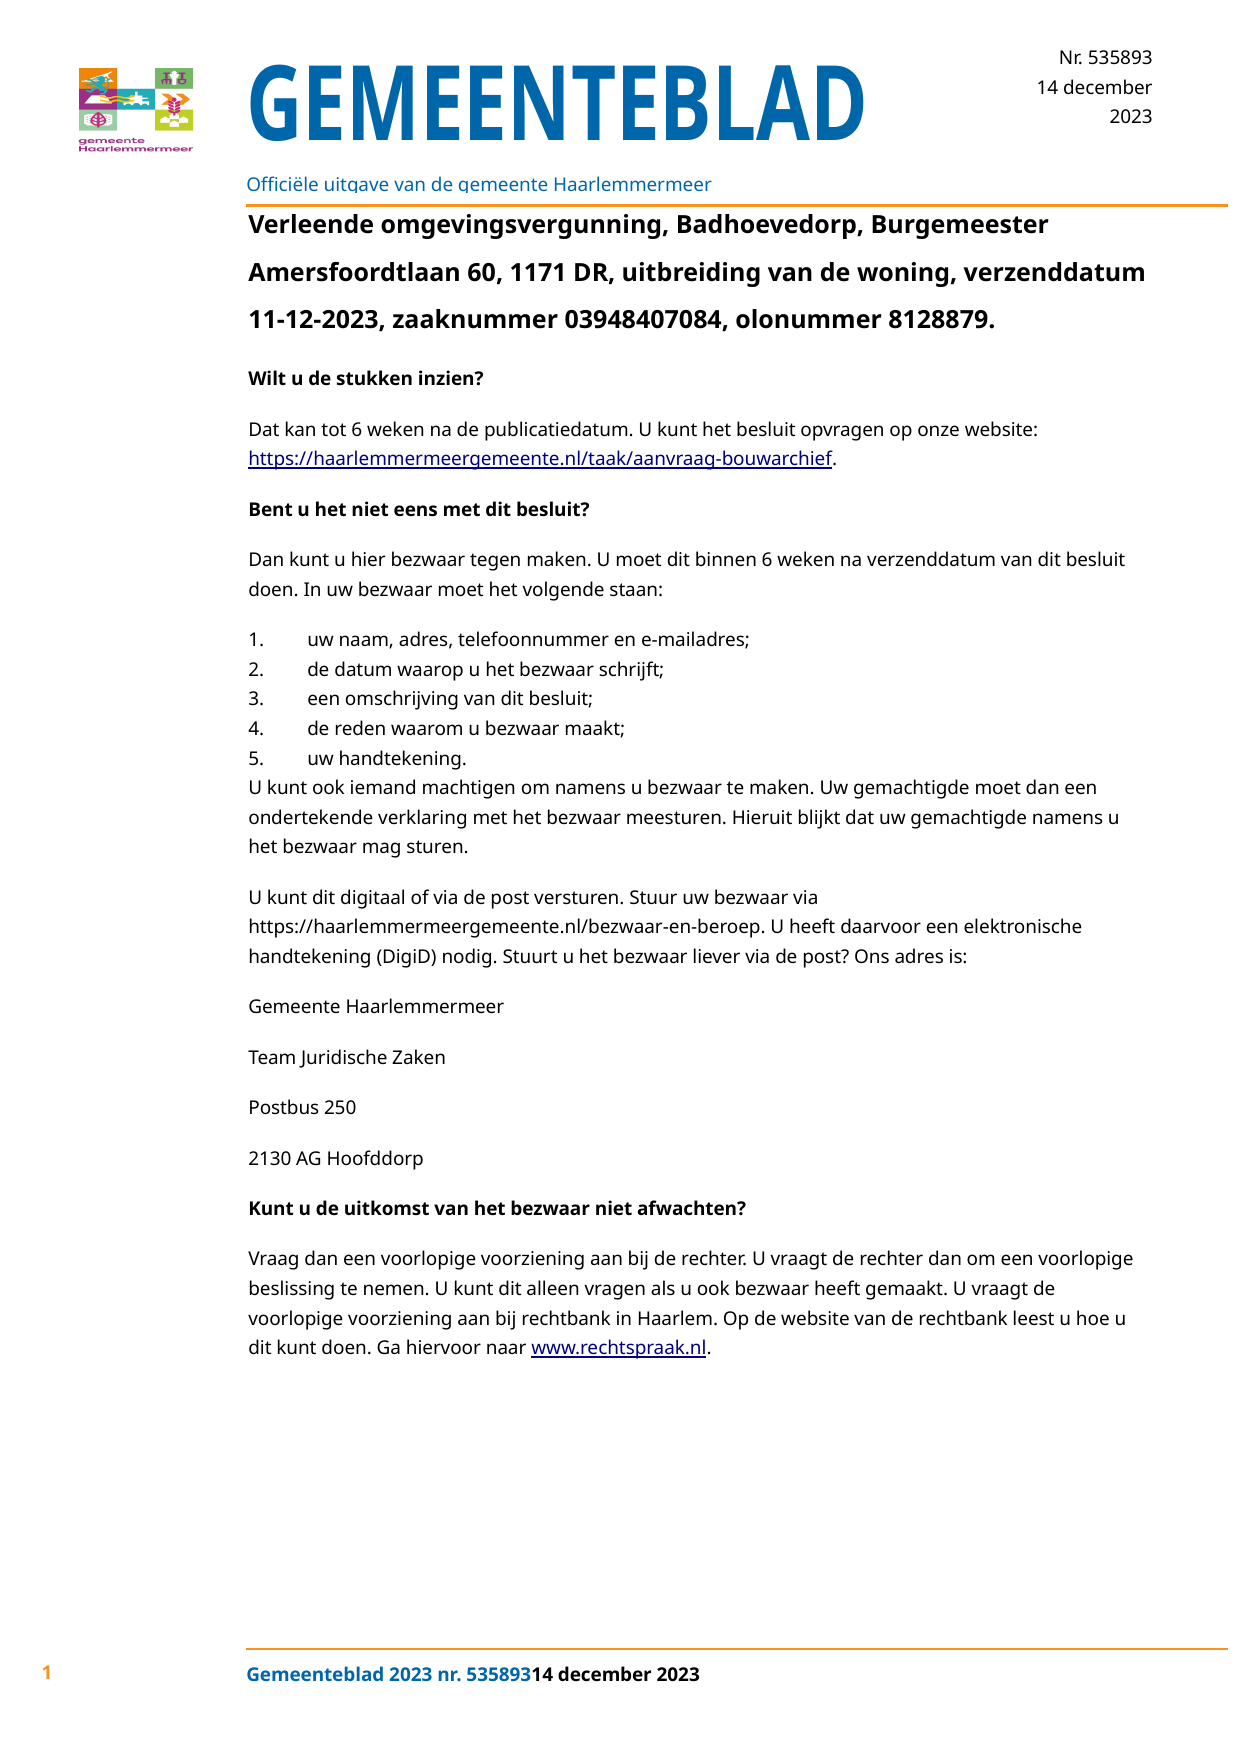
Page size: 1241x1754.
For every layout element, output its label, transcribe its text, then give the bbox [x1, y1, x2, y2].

text Verleende omgevingsvergunning, Badhoevedorp, Burgemeester Amersfoordtlaan 60, 1171 DR, uitbreiding van de woning, verzenddatum 11-12-2023, zaaknummer 03948407084, olonummer 8128879. [248, 207, 1152, 336]
text Wilt u de stukken inzien? [248, 366, 1152, 391]
list een omschrijving van dit besluit; [248, 686, 1152, 711]
text Vraag dan een voorlopige voorziening aan bij de rechter. U vraagt de rechter dan om een voorlopige beslissing te nemen. U kunt dit alleen vragen als u ook bezwaar heeft gemaakt. U vraagt de voorlopige voorziening aan bij rechtbank in Haarlem. Op de website van de rechtbank leest u hoe u dit kunt doen. Ga hiervoor naar www.rechtspraak.nl. [248, 1246, 1152, 1360]
text 2130 AG Hoofddorp [248, 1145, 1152, 1170]
text Team Juridische Zaken [248, 1044, 1152, 1069]
text U kunt dit digitaal of via de post versturen. Stuur uw bezwaar via https://haarlemmermeergemeente.nl/bezwaar-en-beroep. U heeft daarvoor een elektronische handtekening (DigiD) nodig. Stuurt u het bezwaar liever via de post? Ons adres is: [248, 884, 1152, 969]
list de reden waarom u bezwaar maakt; [248, 715, 1152, 741]
list de datum waarop u het bezwaar schrijft; [248, 656, 1152, 682]
list uw handtekening. [248, 745, 1152, 770]
text Postbus 250 [248, 1094, 1152, 1120]
text Bent u het niet eens met dit besluit? [248, 496, 1152, 522]
list uw naam, adres, telefoonnummer en e-mailadres; [248, 626, 1152, 652]
text Dan kunt u hier bezwaar tegen maken. U moet dit binnen 6 weken na verzenddatum van dit besluit doen. In uw bezwaar moet het volgende staan: [248, 546, 1152, 602]
text Dat kan tot 6 weken na de publicatiedatum. U kunt het besluit opvragen op onze website: https://haarlemmermeergemeente.nl/taak/aanvraag-bouwarchief. [248, 416, 1152, 471]
text Kunt u de uitkomst van het bezwaar niet afwachten? [248, 1195, 1152, 1221]
text U kunt ook iemand machtigen om namens u bezwaar te maken. Uw gemachtigde moet dan een ondertekende verklaring met het bezwaar meesturen. Hieruit blijkt dat uw gemachtigde namens u het bezwaar mag sturen. [248, 774, 1152, 859]
text Gemeente Haarlemmermeer [248, 993, 1152, 1019]
picture [41, 47, 231, 172]
